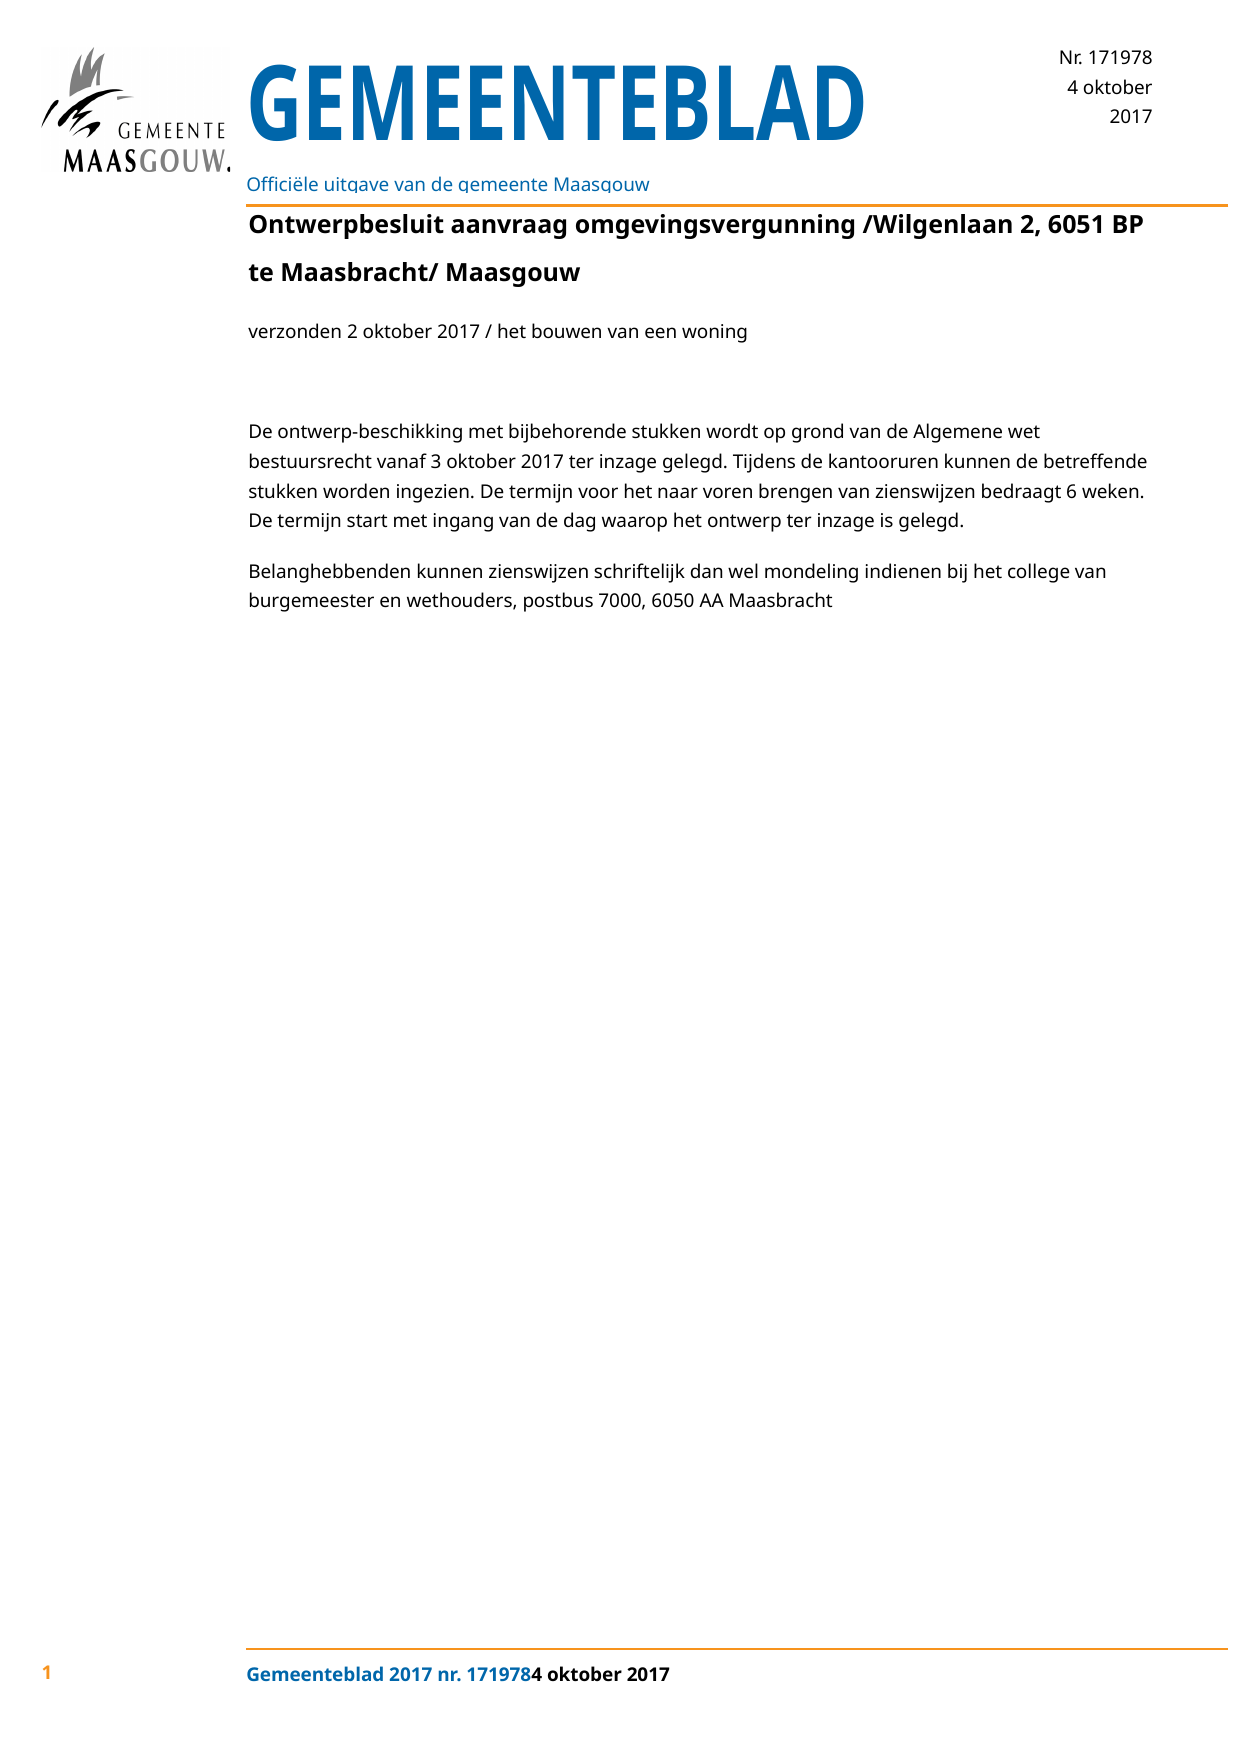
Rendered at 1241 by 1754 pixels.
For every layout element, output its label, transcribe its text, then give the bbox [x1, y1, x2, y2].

text Ontwerpbesluit aanvraag omgevingsvergunning /Wilgenlaan 2, 6051 BP te Maasbracht/ Maasgouw [248, 207, 1152, 288]
text De ontwerp-beschikking met bijbehorende stukken wordt op grond van de Algemene wet bestuursrecht vanaf 3 oktober 2017 ter inzage gelegd. Tijdens de kantooruren kunnen de betreffende stukken worden ingezien. De termijn voor het naar voren brengen van zienswijzen bedraagt 6 weken. De termijn start met ingang van de dag waarop het ontwerp ter inzage is gelegd. [248, 419, 1152, 533]
picture [41, 47, 231, 172]
text verzonden 2 oktober 2017 / het bouwen van een woning [248, 318, 1152, 344]
text Belanghebbenden kunnen zienswijzen schriftelijk dan wel mondeling indienen bij het college van burgemeester en wethouders, postbus 7000, 6050 AA Maasbracht [248, 558, 1152, 613]
